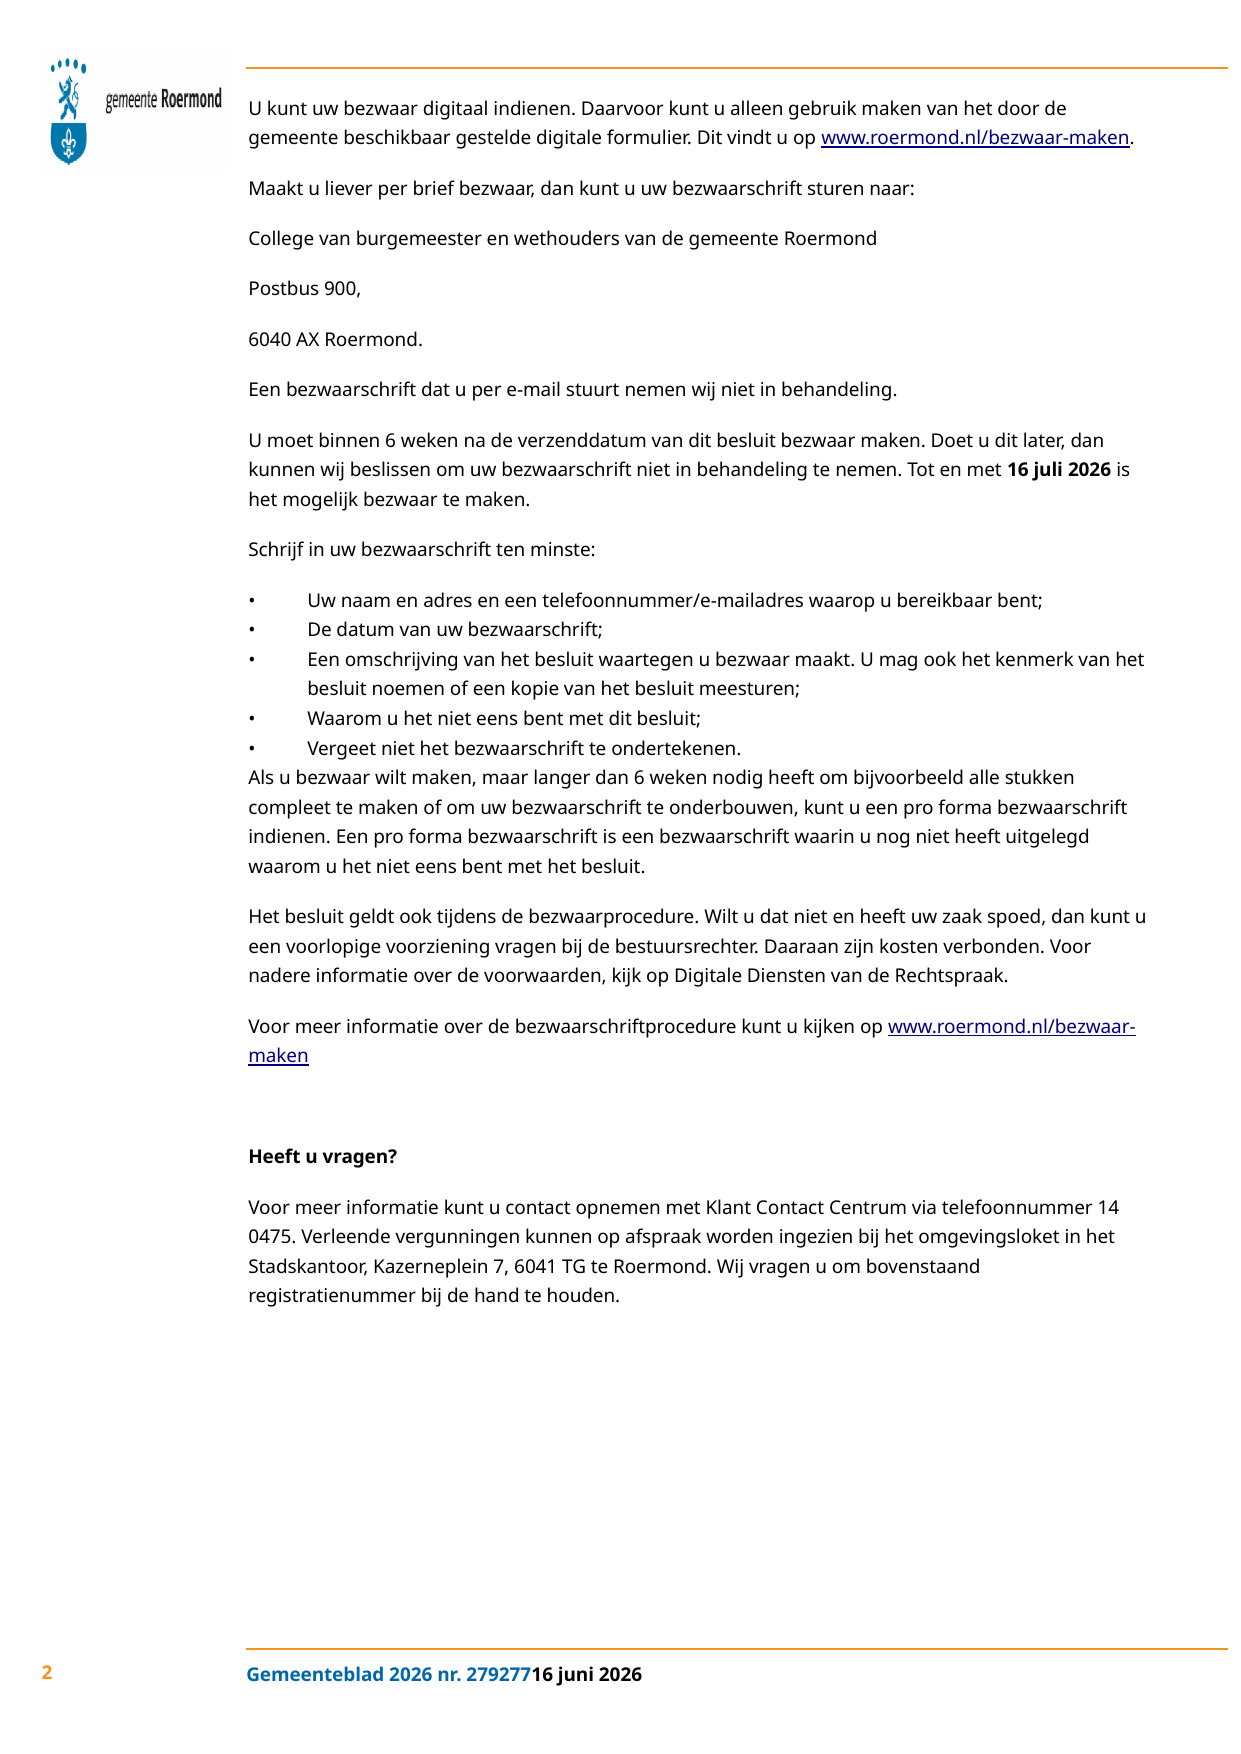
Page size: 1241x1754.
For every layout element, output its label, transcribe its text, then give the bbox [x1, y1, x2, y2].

text Schrijf in uw bezwaarschrift ten minste: [248, 536, 1152, 562]
text Postbus 900, [248, 276, 1152, 301]
text College van burgemeester en wethouders van de gemeente Roermond [248, 225, 1152, 251]
picture [41, 47, 231, 172]
list Een omschrijving van het besluit waartegen u bezwaar maakt. U mag ook het kenmerk van het besluit noemen of een kopie van het besluit meesturen; [248, 646, 1152, 701]
list Vergeet niet het bezwaarschrift te ondertekenen. [248, 735, 1152, 761]
list De datum van uw bezwaarschrift; [248, 616, 1152, 642]
text Heeft u vragen? [248, 1143, 1152, 1169]
text Het besluit geldt ook tijdens de bezwaarprocedure. Wilt u dat niet en heeft uw zaak spoed, dan kunt u een voorlopige voorziening vragen bij de bestuursrechter. Daaraan zijn kosten verbonden. Voor nadere informatie over de voorwaarden, kijk op Digitale Diensten van de Rechtspraak. [248, 903, 1152, 988]
list Uw naam en adres en een telefoonnummer/e-mailadres waarop u bereikbaar bent; [248, 587, 1152, 613]
list Waarom u het niet eens bent met dit besluit; [248, 705, 1152, 731]
text Voor meer informatie kunt u contact opnemen met Klant Contact Centrum via telefoonnummer 14 0475. Verleende vergunningen kunnen op afspraak worden ingezien bij het omgevingsloket in het Stadskantoor, Kazerneplein 7, 6041 TG te Roermond. Wij vragen u om bovenstaand registratienummer bij de hand te houden. [248, 1194, 1152, 1308]
text Voor meer informatie over de bezwaarschriftprocedure kunt u kijken op www.roermond.nl/bezwaar-maken [248, 1013, 1152, 1068]
text Een bezwaarschrift dat u per e-mail stuurt nemen wij niet in behandeling. [248, 376, 1152, 402]
text 6040 AX Roermond. [248, 326, 1152, 352]
text Maakt u liever per brief bezwaar, dan kunt u uw bezwaarschrift sturen naar: [248, 175, 1152, 201]
text Als u bezwaar wilt maken, maar langer dan 6 weken nodig heeft om bijvoorbeeld alle stukken compleet te maken of om uw bezwaarschrift te onderbouwen, kunt u een pro forma bezwaarschrift indienen. Een pro forma bezwaarschrift is een bezwaarschrift waarin u nog niet heeft uitgelegd waarom u het niet eens bent met het besluit. [248, 764, 1152, 879]
text U moet binnen 6 weken na de verzenddatum van dit besluit bezwaar maken. Doet u dit later, dan kunnen wij beslissen om uw bezwaarschrift niet in behandeling te nemen. Tot en met 16 juli 2026 is het mogelijk bezwaar te maken. [248, 427, 1152, 512]
text U kunt uw bezwaar digitaal indienen. Daarvoor kunt u alleen gebruik maken van het door de gemeente beschikbaar gestelde digitale formulier. Dit vindt u op www.roermond.nl/bezwaar-maken. [248, 95, 1152, 150]
